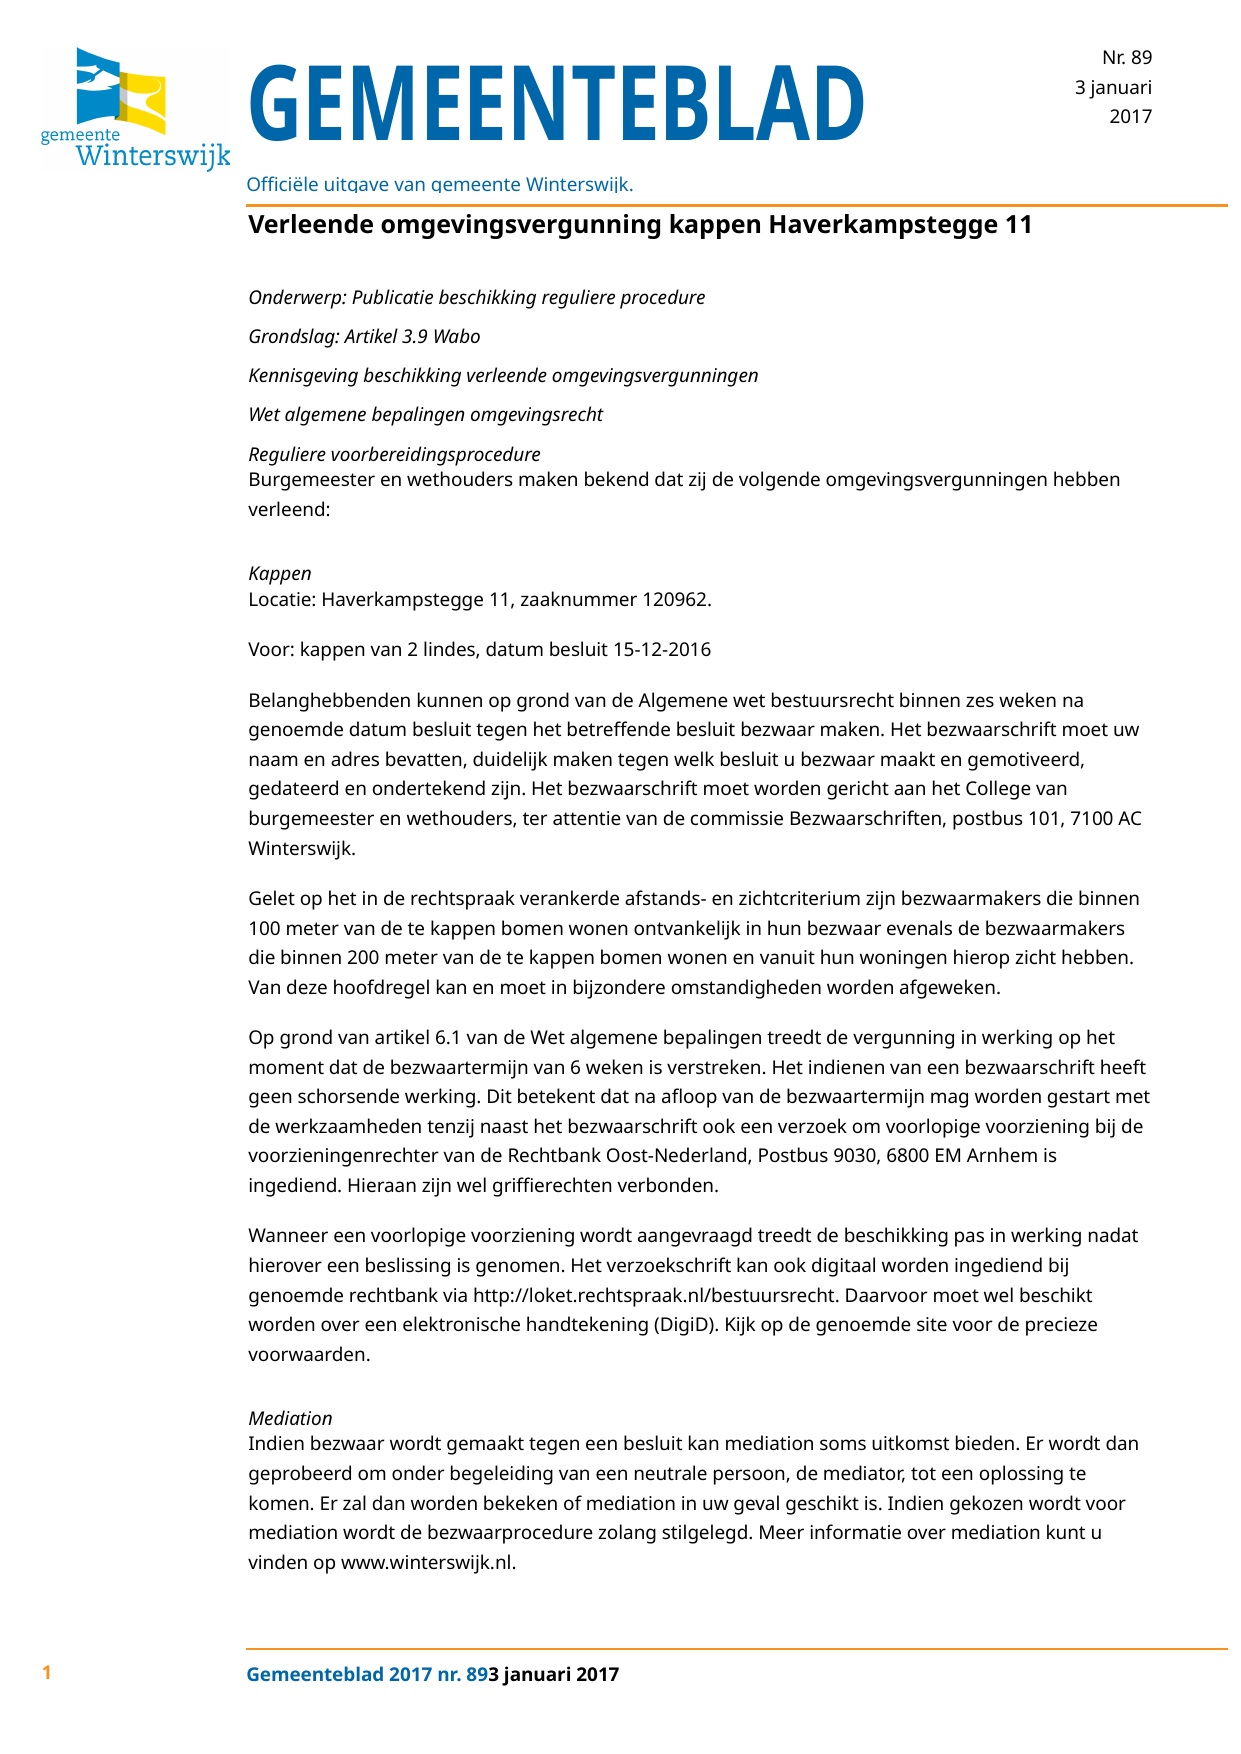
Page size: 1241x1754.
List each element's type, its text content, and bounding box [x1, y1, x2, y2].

text Reguliere voorbereidingsprocedure [248, 441, 1152, 467]
picture [41, 47, 231, 172]
text Kappen [248, 560, 1152, 586]
text Locatie: Haverkampstegge 11, zaaknummer 120962. [248, 586, 1152, 612]
text Onderwerp: Publicatie beschikking reguliere procedure [248, 284, 1152, 309]
text Kennisgeving beschikking verleende omgevingsvergunningen [248, 362, 1152, 388]
picture [225, 153, 231, 162]
text Mediation [248, 1405, 1152, 1431]
text Wet algemene bepalingen omgevingsrecht [248, 402, 1152, 427]
text Verleende omgevingsvergunning kappen Haverkampstegge 11 [248, 207, 1152, 241]
text Op grond van artikel 6.1 van de Wet algemene bepalingen treedt de vergunning in werking op het moment dat de bezwaartermijn van 6 weken is verstreken. Het indienen van een bezwaarschrift heeft geen schorsende werking. Dit betekent dat na afloop van de bezwaartermijn mag worden gestart met de werkzaamheden tenzij naast het bezwaarschrift ook een verzoek om voorlopige voorziening bij de voorzieningenrechter van de Rechtbank Oost-Nederland, Postbus 9030, 6800 EM Arnhem is ingediend. Hieraan zijn wel griffierechten verbonden. [248, 1024, 1152, 1198]
text Indien bezwaar wordt gemaakt tegen een besluit kan mediation soms uitkomst bieden. Er wordt dan geprobeerd om onder begeleiding van een neutrale persoon, de mediator, tot een oplossing te komen. Er zal dan worden bekeken of mediation in uw geval geschikt is. Indien gekozen wordt voor mediation wordt de bezwaarprocedure zolang stilgelegd. Meer informatie over mediation kunt u vinden op www.winterswijk.nl. [248, 1431, 1152, 1575]
text Wanneer een voorlopige voorziening wordt aangevraagd treedt de beschikking pas in werking nadat hierover een beslissing is genomen. Het verzoekschrift kan ook digitaal worden ingediend bij genoemde rechtbank via http://loket.rechtspraak.nl/bestuursrecht. Daarvoor moet wel beschikt worden over een elektronische handtekening (DigiD). Kijk op de genoemde site voor de precieze voorwaarden. [248, 1223, 1152, 1367]
text Gelet op het in de rechtspraak verankerde afstands- en zichtcriterium zijn bezwaarmakers die binnen 100 meter van de te kappen bomen wonen ontvankelijk in hun bezwaar evenals de bezwaarmakers die binnen 200 meter van de te kappen bomen wonen en vanuit hun woningen hierop zicht hebben. Van deze hoofdregel kan en moet in bijzondere omstandigheden worden afgeweken. [248, 885, 1152, 999]
text Belanghebbenden kunnen op grond van de Algemene wet bestuursrecht binnen zes weken na genoemde datum besluit tegen het betreffende besluit bezwaar maken. Het bezwaarschrift moet uw naam en adres bevatten, duidelijk maken tegen welk besluit u bezwaar maakt en gemotiveerd, gedateerd en ondertekend zijn. Het bezwaarschrift moet worden gericht aan het College van burgemeester en wethouders, ter attentie van de commissie Bezwaarschriften, postbus 101, 7100 AC Winterswijk. [248, 687, 1152, 860]
text Grondslag: Artikel 3.9 Wabo [248, 323, 1152, 349]
text Voor: kappen van 2 lindes, datum besluit 15-12-2016 [248, 636, 1152, 662]
text Burgemeester en wethouders maken bekend dat zij de volgende omgevingsvergunningen hebben verleend: [248, 467, 1152, 522]
